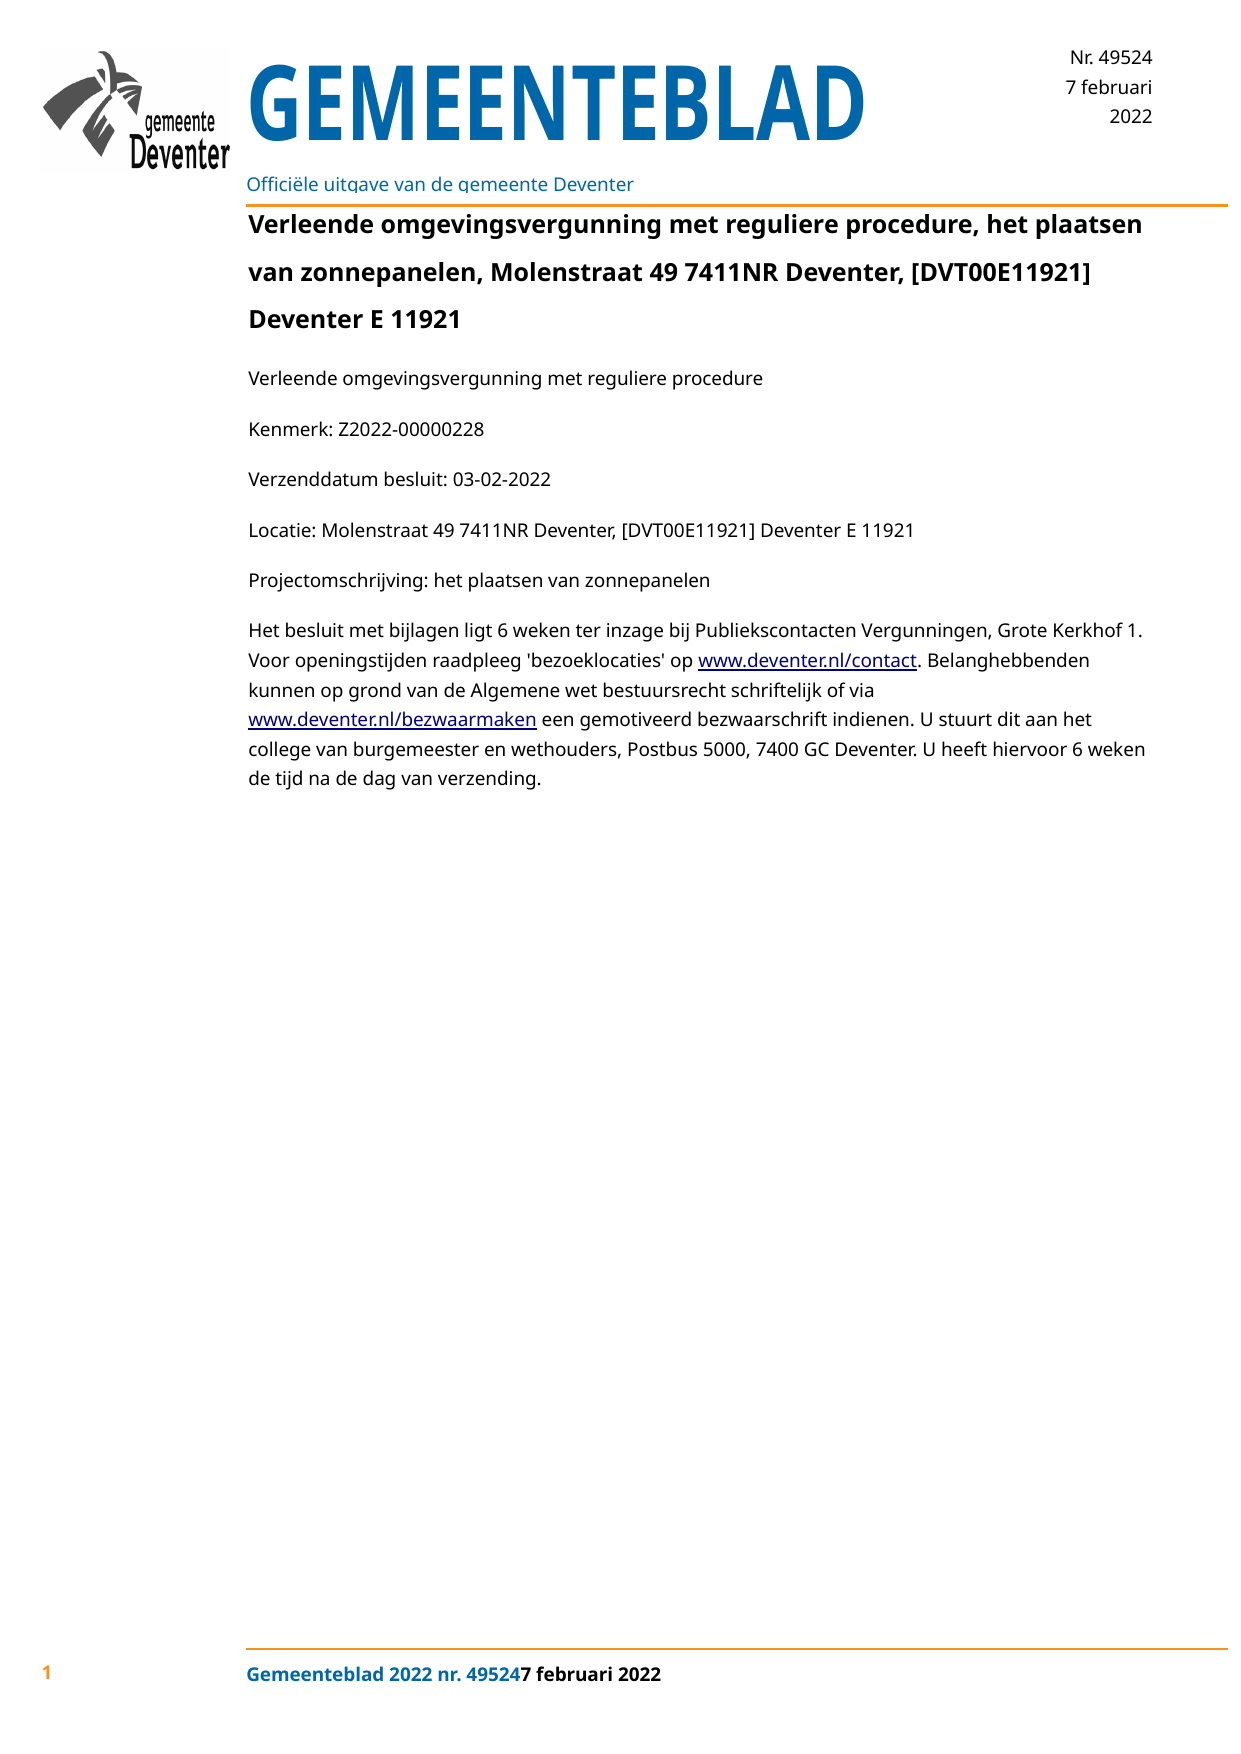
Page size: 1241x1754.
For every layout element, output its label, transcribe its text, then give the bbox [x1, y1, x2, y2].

text Projectomschrijving: het plaatsen van zonnepanelen [248, 567, 1152, 593]
text Verleende omgevingsvergunning met reguliere procedure, het plaatsen van zonnepanelen, Molenstraat 49 7411NR Deventer, [DVT00E11921] Deventer E 11921 [248, 207, 1152, 336]
text Het besluit met bijlagen ligt 6 weken ter inzage bij Publiekscontacten Vergunningen, Grote Kerkhof 1. Voor openingstijden raadpleeg 'bezoeklocaties' op www.deventer.nl/contact. Belanghebbenden kunnen op grond van de Algemene wet bestuursrecht schriftelijk of via www.deventer.nl/bezwaarmaken een gemotiveerd bezwaarschrift indienen. U stuurt dit aan het college van burgemeester en wethouders, Postbus 5000, 7400 GC Deventer. U heeft hiervoor 6 weken de tijd na de dag van verzending. [248, 618, 1152, 791]
text Verleende omgevingsvergunning met reguliere procedure [248, 366, 1152, 391]
text Verzenddatum besluit: 03-02-2022 [248, 466, 1152, 492]
text Locatie: Molenstraat 49 7411NR Deventer, [DVT00E11921] Deventer E 11921 [248, 517, 1152, 542]
text Kenmerk: Z2022-00000228 [248, 416, 1152, 442]
picture [41, 47, 231, 172]
